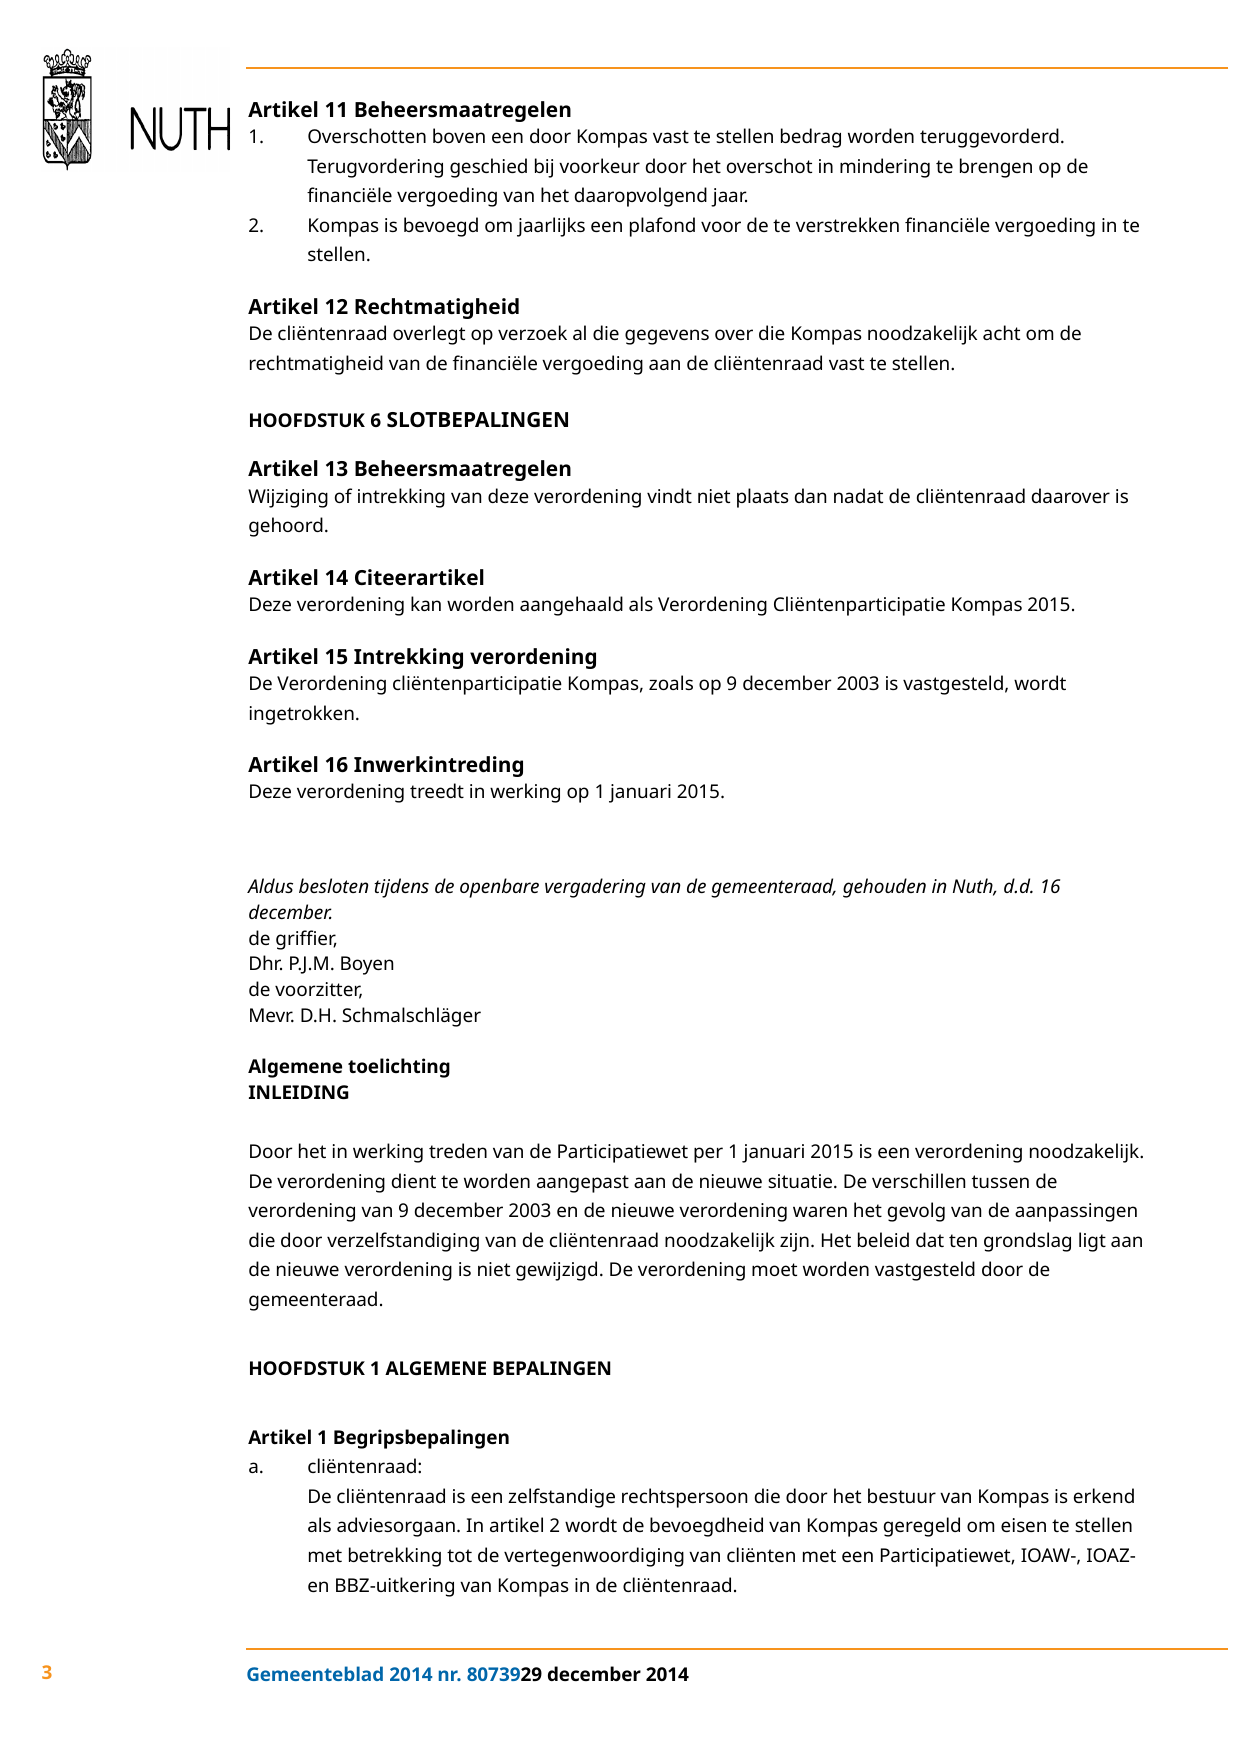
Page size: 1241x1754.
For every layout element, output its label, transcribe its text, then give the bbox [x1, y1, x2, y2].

text Deze verordening kan worden aangehaald als Verordening Cliëntenparticipatie Kompas 2015. [248, 591, 1152, 617]
text Algemene toelichting [248, 1053, 1152, 1079]
text Artikel 16 Inwerkintreding [248, 750, 1152, 779]
text Artikel 12 Rechtmatigheid [248, 292, 1152, 320]
text HOOFDSTUK 1 ALGEMENE BEPALINGEN [248, 1355, 1152, 1381]
text De cliëntenraad overlegt op verzoek al die gegevens over die Kompas noodzakelijk acht om de rechtmatigheid van de financiële vergoeding aan de cliëntenraad vast te stellen. [248, 320, 1152, 376]
text De Verordening cliëntenparticipatie Kompas, zoals op 9 december 2003 is vastgesteld, wordt ingetrokken. [248, 670, 1152, 726]
text Artikel 11 Beheersmaatregelen [248, 95, 1152, 123]
text Artikel 13 Beheersmaatregelen [248, 454, 1152, 483]
text Dhr. P.J.M. Boyen [248, 951, 1152, 976]
text INLEIDING [248, 1079, 1152, 1105]
list Kompas is bevoegd om jaarlijks een plafond voor de te verstrekken financiële vergoeding in te stellen. [248, 212, 1152, 267]
list cliëntenraad: [248, 1453, 1152, 1479]
text Artikel 1 Begripsbepalingen [248, 1424, 1152, 1450]
text de voorzitter, [248, 976, 1152, 1002]
text Artikel 15 Intrekking verordening [248, 642, 1152, 670]
text HOOFDSTUK 6 SLOTBEPALINGEN [248, 405, 1152, 434]
text Deze verordening treedt in werking op 1 januari 2015. [248, 779, 1152, 804]
picture [41, 47, 231, 172]
text Mevr. D.H. Schmalschläger [248, 1002, 1152, 1028]
list De cliëntenraad is een zelfstandige rechtspersoon die door het bestuur van Kompas is erkend als adviesorgaan. In artikel 2 wordt de bevoegdheid van Kompas geregeld om eisen te stellen met betrekking tot de vertegenwoordiging van cliënten met een Participatiewet, IOAW-, IOAZ- en BBZ-uitkering van Kompas in de cliëntenraad. [248, 1483, 1152, 1598]
text Wijziging of intrekking van deze verordening vindt niet plaats dan nadat de cliëntenraad daarover is gehoord. [248, 483, 1152, 538]
text Aldus besloten tijdens de openbare vergadering van de gemeenteraad, gehouden in Nuth, d.d. 16 december. [248, 873, 1152, 925]
text Artikel 14 Citeerartikel [248, 563, 1152, 591]
text de griffier, [248, 925, 1152, 951]
text Door het in werking treden van de Participatiewet per 1 januari 2015 is een verordening noodzakelijk. De verordening dient te worden aangepast aan de nieuwe situatie. De verschillen tussen de verordening van 9 december 2003 en de nieuwe verordening waren het gevolg van de aanpassingen die door verzelfstandiging van de cliëntenraad noodzakelijk zijn. Het beleid dat ten grondslag ligt aan de nieuwe verordening is niet gewijzigd. De verordening moet worden vastgesteld door de gemeenteraad. [248, 1138, 1152, 1312]
list Overschotten boven een door Kompas vast te stellen bedrag worden teruggevorderd. Terugvordering geschied bij voorkeur door het overschot in mindering te brengen op de financiële vergoeding van het daaropvolgend jaar. [248, 123, 1152, 208]
